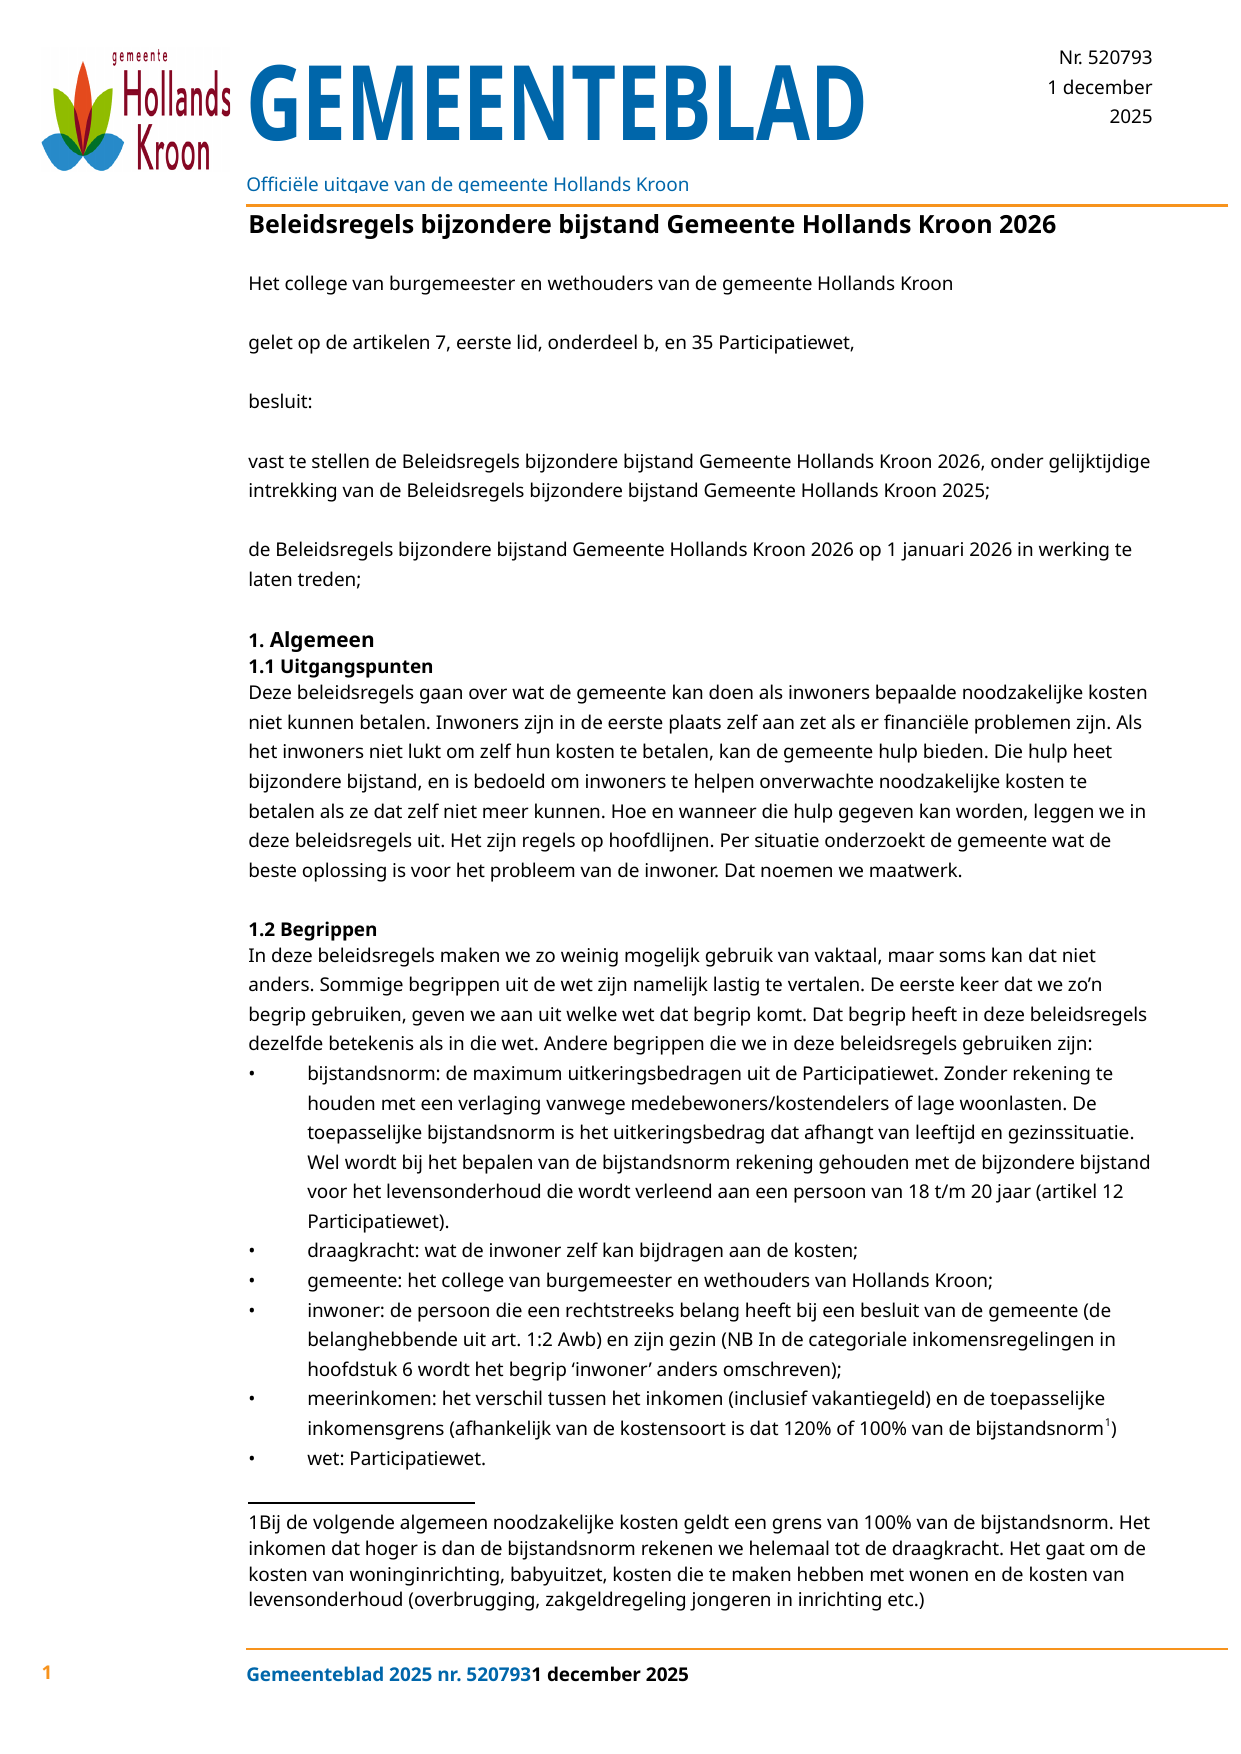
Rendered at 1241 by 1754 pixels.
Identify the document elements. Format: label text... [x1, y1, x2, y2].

list Bij de volgende algemeen noodzakelijke kosten geldt een grens van 100% van de bijstandsnorm. Het inkomen dat hoger is dan de bijstandsnorm rekenen we helemaal tot de draagkracht. Het gaat om de kosten van woninginrichting, babyuitzet, kosten die te maken hebben met wonen en de kosten van levensonderhoud (overbrugging, zakgeldregeling jongeren in inrichting etc.) [248, 1509, 1152, 1612]
list draagkracht: wat de inwoner zelf kan bijdragen aan de kosten; [248, 1238, 1152, 1263]
text de Beleidsregels bijzondere bijstand Gemeente Hollands Kroon 2026 op 1 januari 2026 in werking te laten treden; [248, 537, 1152, 592]
list inwoner: de persoon die een rechtstreeks belang heeft bij een besluit van de gemeente (de belanghebbende uit art. 1:2 Awb) en zijn gezin (NB In de categoriale inkomensregelingen in hoofdstuk 6 wordt het begrip ‘inwoner’ anders omschreven); [248, 1297, 1152, 1382]
picture [41, 47, 231, 172]
text 1. Algemeen [248, 625, 1152, 654]
text vast te stellen de Beleidsregels bijzondere bijstand Gemeente Hollands Kroon 2026, onder gelijktijdige intrekking van de Beleidsregels bijzondere bijstand Gemeente Hollands Kroon 2025; [248, 448, 1152, 503]
text gelet op de artikelen 7, eerste lid, onderdeel b, en 35 Participatiewet, [248, 329, 1152, 355]
text besluit: [248, 389, 1152, 414]
list bijstandsnorm: de maximum uitkeringsbedragen uit de Participatiewet. Zonder rekening te houden met een verlaging vanwege medebewoners/kostendelers of lage woonlasten. De toepasselijke bijstandsnorm is het uitkeringsbedrag dat afhangt van leeftijd en gezinssituatie. Wel wordt bij het bepalen van de bijstandsnorm rekening gehouden met de bijzondere bijstand voor het levensonderhoud die wordt verleend aan een persoon van 18 t/m 20 jaar (artikel 12 Participatiewet). [248, 1060, 1152, 1234]
text 1.2 Begrippen [248, 916, 1152, 942]
text Deze beleidsregels gaan over wat de gemeente kan doen als inwoners bepaalde noodzakelijke kosten niet kunnen betalen. Inwoners zijn in de eerste plaats zelf aan zet als er financiële problemen zijn. Als het inwoners niet lukt om zelf hun kosten te betalen, kan de gemeente hulp bieden. Die hulp heet bijzondere bijstand, en is bedoeld om inwoners te helpen onverwachte noodzakelijke kosten te betalen als ze dat zelf niet meer kunnen. Hoe en wanneer die hulp gegeven kan worden, leggen we in deze beleidsregels uit. Het zijn regels op hoofdlijnen. Per situatie onderzoekt de gemeente wat de beste oplossing is voor het probleem van de inwoner. Dat noemen we maatwerk. [248, 679, 1152, 883]
text Beleidsregels bijzondere bijstand Gemeente Hollands Kroon 2026 [248, 207, 1152, 241]
list wet: Participatiewet. [248, 1445, 1152, 1471]
list gemeente: het college van burgemeester en wethouders van Hollands Kroon; [248, 1267, 1152, 1293]
text Het college van burgemeester en wethouders van de gemeente Hollands Kroon [248, 270, 1152, 296]
text In deze beleidsregels maken we zo weinig mogelijk gebruik van vaktaal, maar soms kan dat niet anders. Sommige begrippen uit de wet zijn namelijk lastig te vertalen. De eerste keer dat we zo’n begrip gebruiken, geven we aan uit welke wet dat begrip komt. Dat begrip heeft in deze beleidsregels dezelfde betekenis als in die wet. Andere begrippen die we in deze beleidsregels gebruiken zijn: [248, 942, 1152, 1056]
text 1.1 Uitgangspunten [248, 654, 1152, 679]
list meerinkomen: het verschil tussen het inkomen (inclusief vakantiegeld) en de toepasselijke inkomensgrens (afhankelijk van de kostensoort is dat 120% of 100% van de bijstandsnorm) [248, 1386, 1152, 1441]
